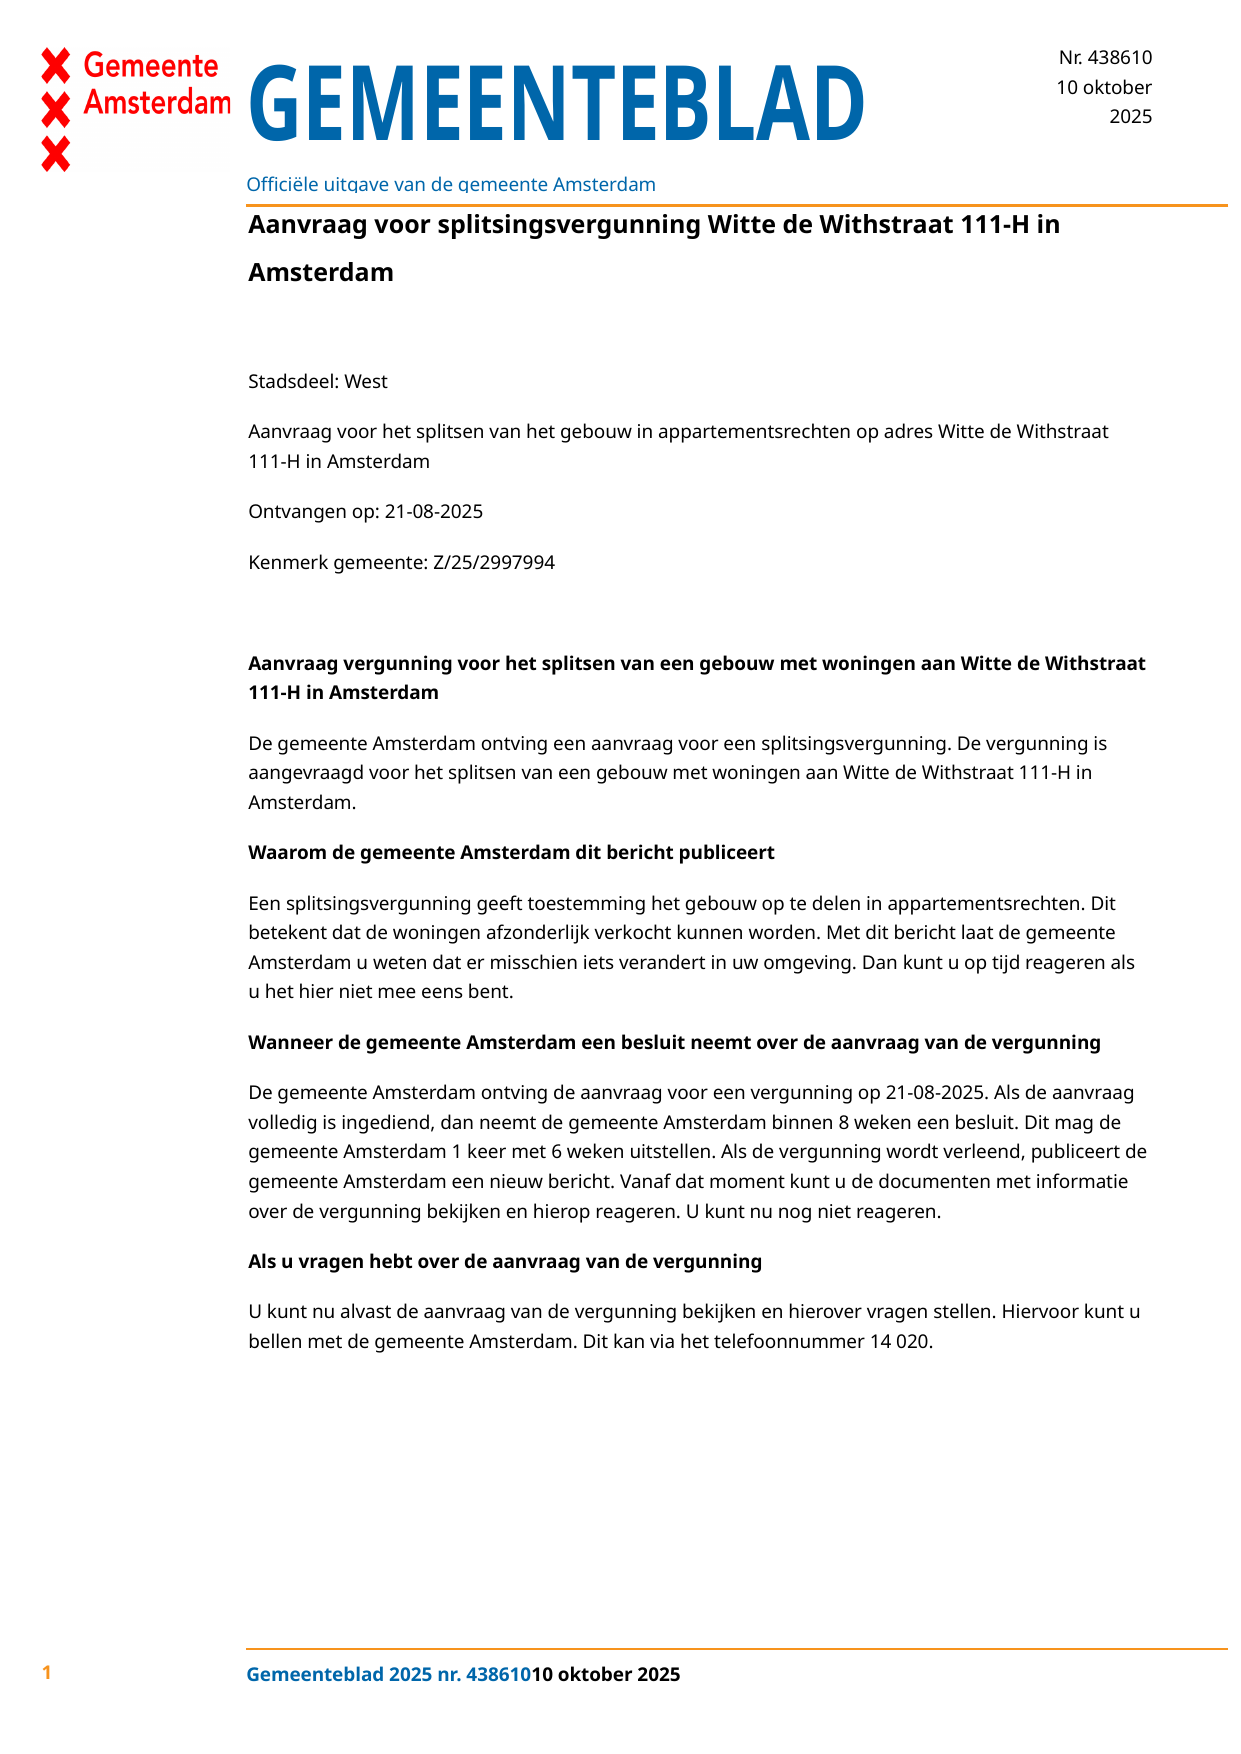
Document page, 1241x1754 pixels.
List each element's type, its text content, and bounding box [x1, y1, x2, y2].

picture [41, 47, 231, 172]
text U kunt nu alvast de aanvraag van de vergunning bekijken en hierover vragen stellen. Hiervoor kunt u bellen met de gemeente Amsterdam. Dit kan via het telefoonnummer 14 020. [248, 1299, 1152, 1354]
text Wanneer de gemeente Amsterdam een besluit neemt over de aanvraag van de vergunning [248, 1029, 1152, 1055]
text Aanvraag voor splitsingsvergunning Witte de Withstraat 111-H in Amsterdam [248, 207, 1152, 288]
text Aanvraag voor het splitsen van het gebouw in appartementsrechten op adres Witte de Withstraat 111-H in Amsterdam [248, 419, 1152, 474]
text Een splitsingsvergunning geeft toestemming het gebouw op te delen in appartementsrechten. Dit betekent dat de woningen afzonderlijk verkocht kunnen worden. Met dit bericht laat de gemeente Amsterdam u weten dat er misschien iets verandert in uw omgeving. Dan kunt u op tijd reageren als u het hier niet mee eens bent. [248, 890, 1152, 1004]
text Aanvraag vergunning voor het splitsen van een gebouw met woningen aan Witte de Withstraat 111-H in Amsterdam [248, 650, 1152, 705]
text Als u vragen hebt over de aanvraag van de vergunning [248, 1248, 1152, 1274]
text Waarom de gemeente Amsterdam dit bericht publiceert [248, 839, 1152, 865]
text De gemeente Amsterdam ontving een aanvraag voor een splitsingsvergunning. De vergunning is aangevraagd voor het splitsen van een gebouw met woningen aan Witte de Withstraat 111-H in Amsterdam. [248, 730, 1152, 815]
text De gemeente Amsterdam ontving de aanvraag voor een vergunning op 21-08-2025. Als de aanvraag volledig is ingediend, dan neemt de gemeente Amsterdam binnen 8 weken een besluit. Dit mag de gemeente Amsterdam 1 keer met 6 weken uitstellen. Als de vergunning wordt verleend, publiceert de gemeente Amsterdam een nieuw bericht. Vanaf dat moment kunt u de documenten met informatie over de vergunning bekijken en hierop reageren. U kunt nu nog niet reageren. [248, 1079, 1152, 1224]
text Ontvangen op: 21-08-2025 [248, 499, 1152, 524]
text Kenmerk gemeente: Z/25/2997994 [248, 549, 1152, 575]
text Stadsdeel: West [248, 368, 1152, 394]
